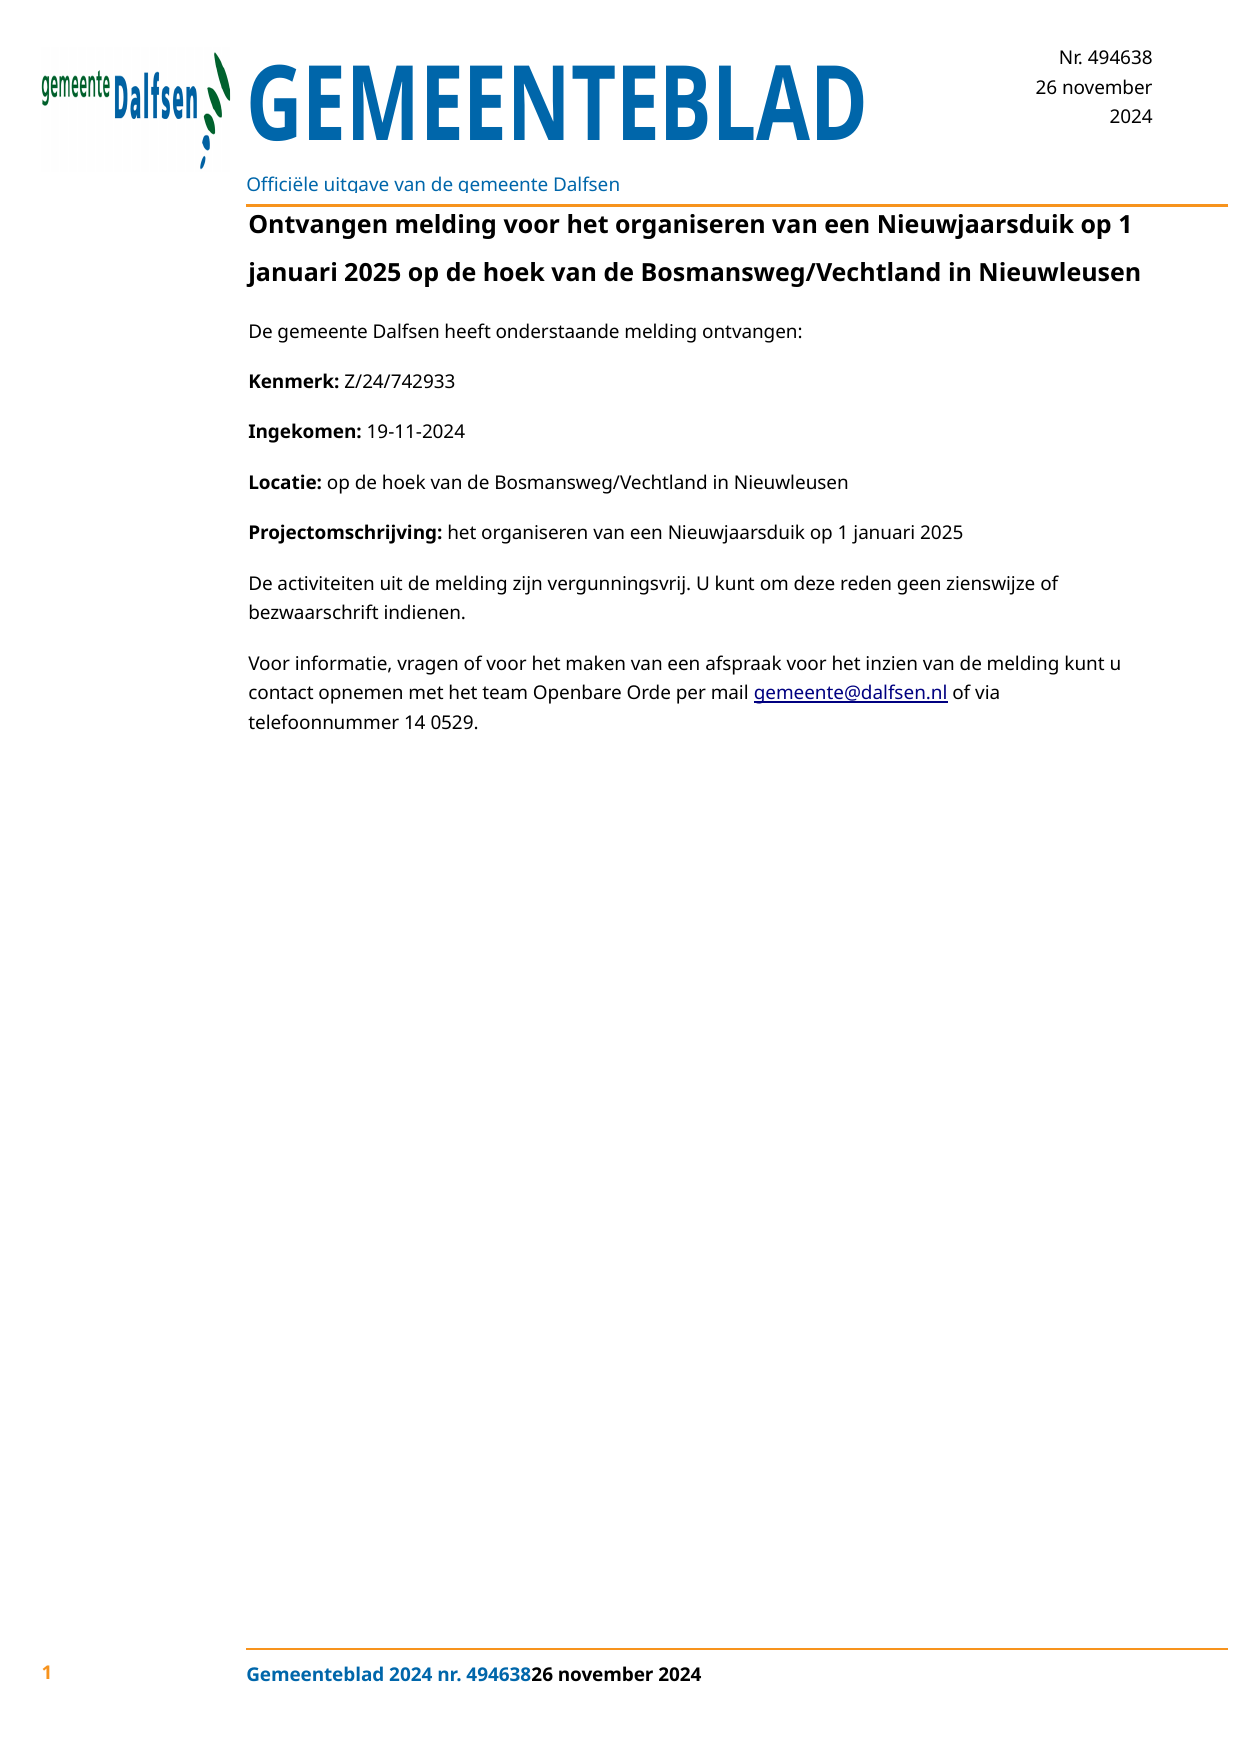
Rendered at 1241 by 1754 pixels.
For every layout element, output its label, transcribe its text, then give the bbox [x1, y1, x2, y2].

text De gemeente Dalfsen heeft onderstaande melding ontvangen: [248, 318, 1152, 344]
text Ingekomen: 19-11-2024 [248, 419, 1152, 444]
text Voor informatie, vragen of voor het maken van een afspraak voor het inzien van de melding kunt u contact opnemen met het team Openbare Orde per mail gemeente@dalfsen.nl of via telefoonnummer 14 0529. [248, 650, 1152, 735]
text De activiteiten uit de melding zijn vergunningsvrij. U kunt om deze reden geen zienswijze of bezwaarschrift indienen. [248, 570, 1152, 625]
text Kenmerk: Z/24/742933 [248, 368, 1152, 394]
text Locatie: op de hoek van de Bosmansweg/Vechtland in Nieuwleusen [248, 469, 1152, 495]
picture [41, 47, 231, 172]
text Projectomschrijving: het organiseren van een Nieuwjaarsduik op 1 januari 2025 [248, 519, 1152, 545]
text Ontvangen melding voor het organiseren van een Nieuwjaarsduik op 1 januari 2025 op de hoek van de Bosmansweg/Vechtland in Nieuwleusen [248, 207, 1152, 288]
